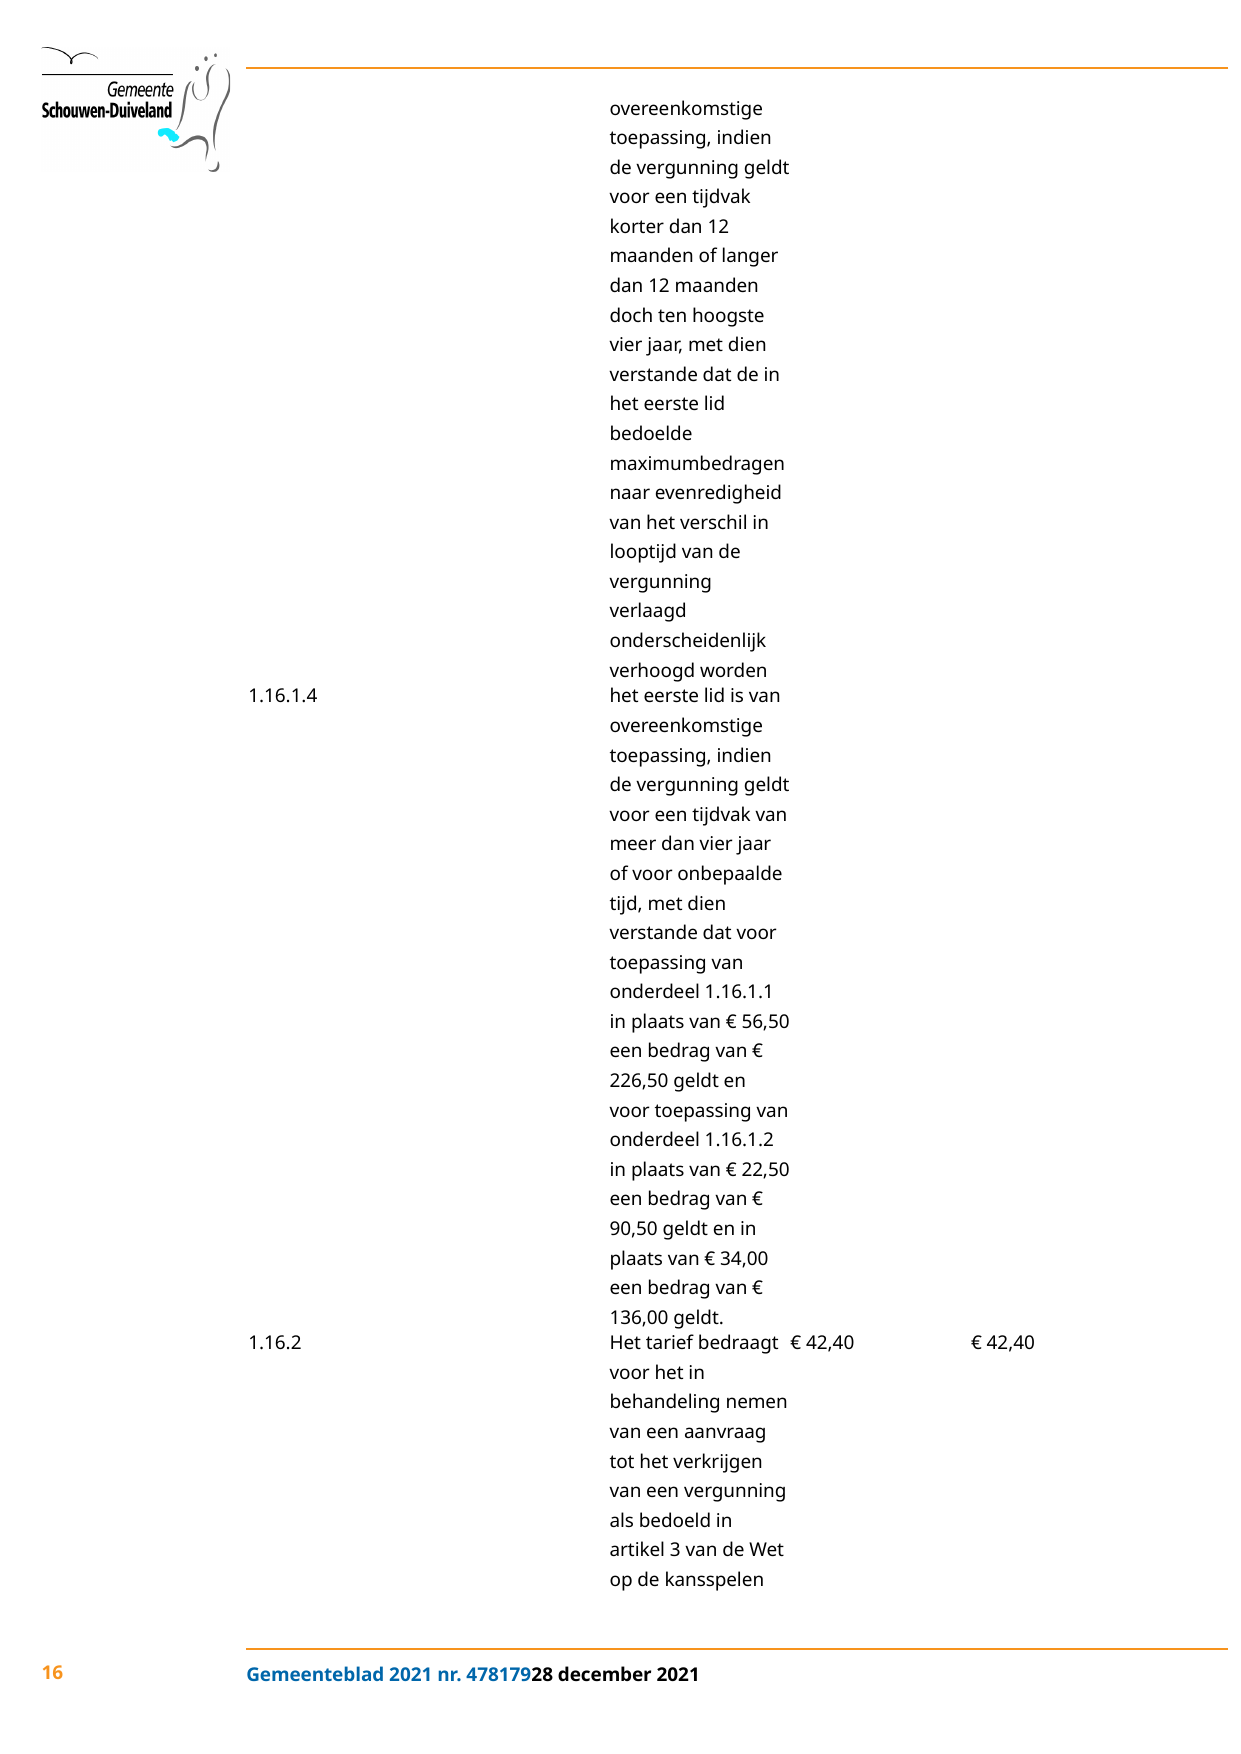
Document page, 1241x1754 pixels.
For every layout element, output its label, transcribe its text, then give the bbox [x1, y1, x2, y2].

table_cell € 42,40 [790, 1330, 971, 1592]
table_cell [790, 683, 971, 1329]
table_cell € 42,40 [971, 1330, 1152, 1592]
picture [41, 47, 231, 172]
table_cell 1.16.1.4 [248, 683, 609, 1329]
table_cell overeenkomstige toepassing, indien de vergunning geldt voor een tijdvak korter dan 12 maanden of langer dan 12 maanden doch ten hoogste vier jaar, met dien verstande dat de in het eerste lid bedoelde maximumbedragen naar evenredigheid van het verschil in looptijd van de vergunning verlaagd onderscheidenlijk verhoogd worden [609, 95, 790, 683]
table_cell [790, 95, 971, 683]
table_cell [248, 95, 609, 683]
table_cell [971, 683, 1152, 1329]
table_cell 1.16.2 [248, 1330, 609, 1592]
table_cell het eerste lid is van overeenkomstige toepassing, indien de vergunning geldt voor een tijdvak van meer dan vier jaar of voor onbepaalde tijd, met dien verstande dat voor toepassing van onderdeel 1.16.1.1 in plaats van € 56,50 een bedrag van € 226,50 geldt en voor toepassing van onderdeel 1.16.1.2 in plaats van € 22,50 een bedrag van € 90,50 geldt en in plaats van € 34,00 een bedrag van € 136,00 geldt. [609, 683, 790, 1329]
table_cell [971, 95, 1152, 683]
table_cell Het tarief bedraagt voor het in behandeling nemen van een aanvraag tot het verkrijgen van een vergunning als bedoeld in artikel 3 van de Wet op de kansspelen [609, 1330, 790, 1592]
